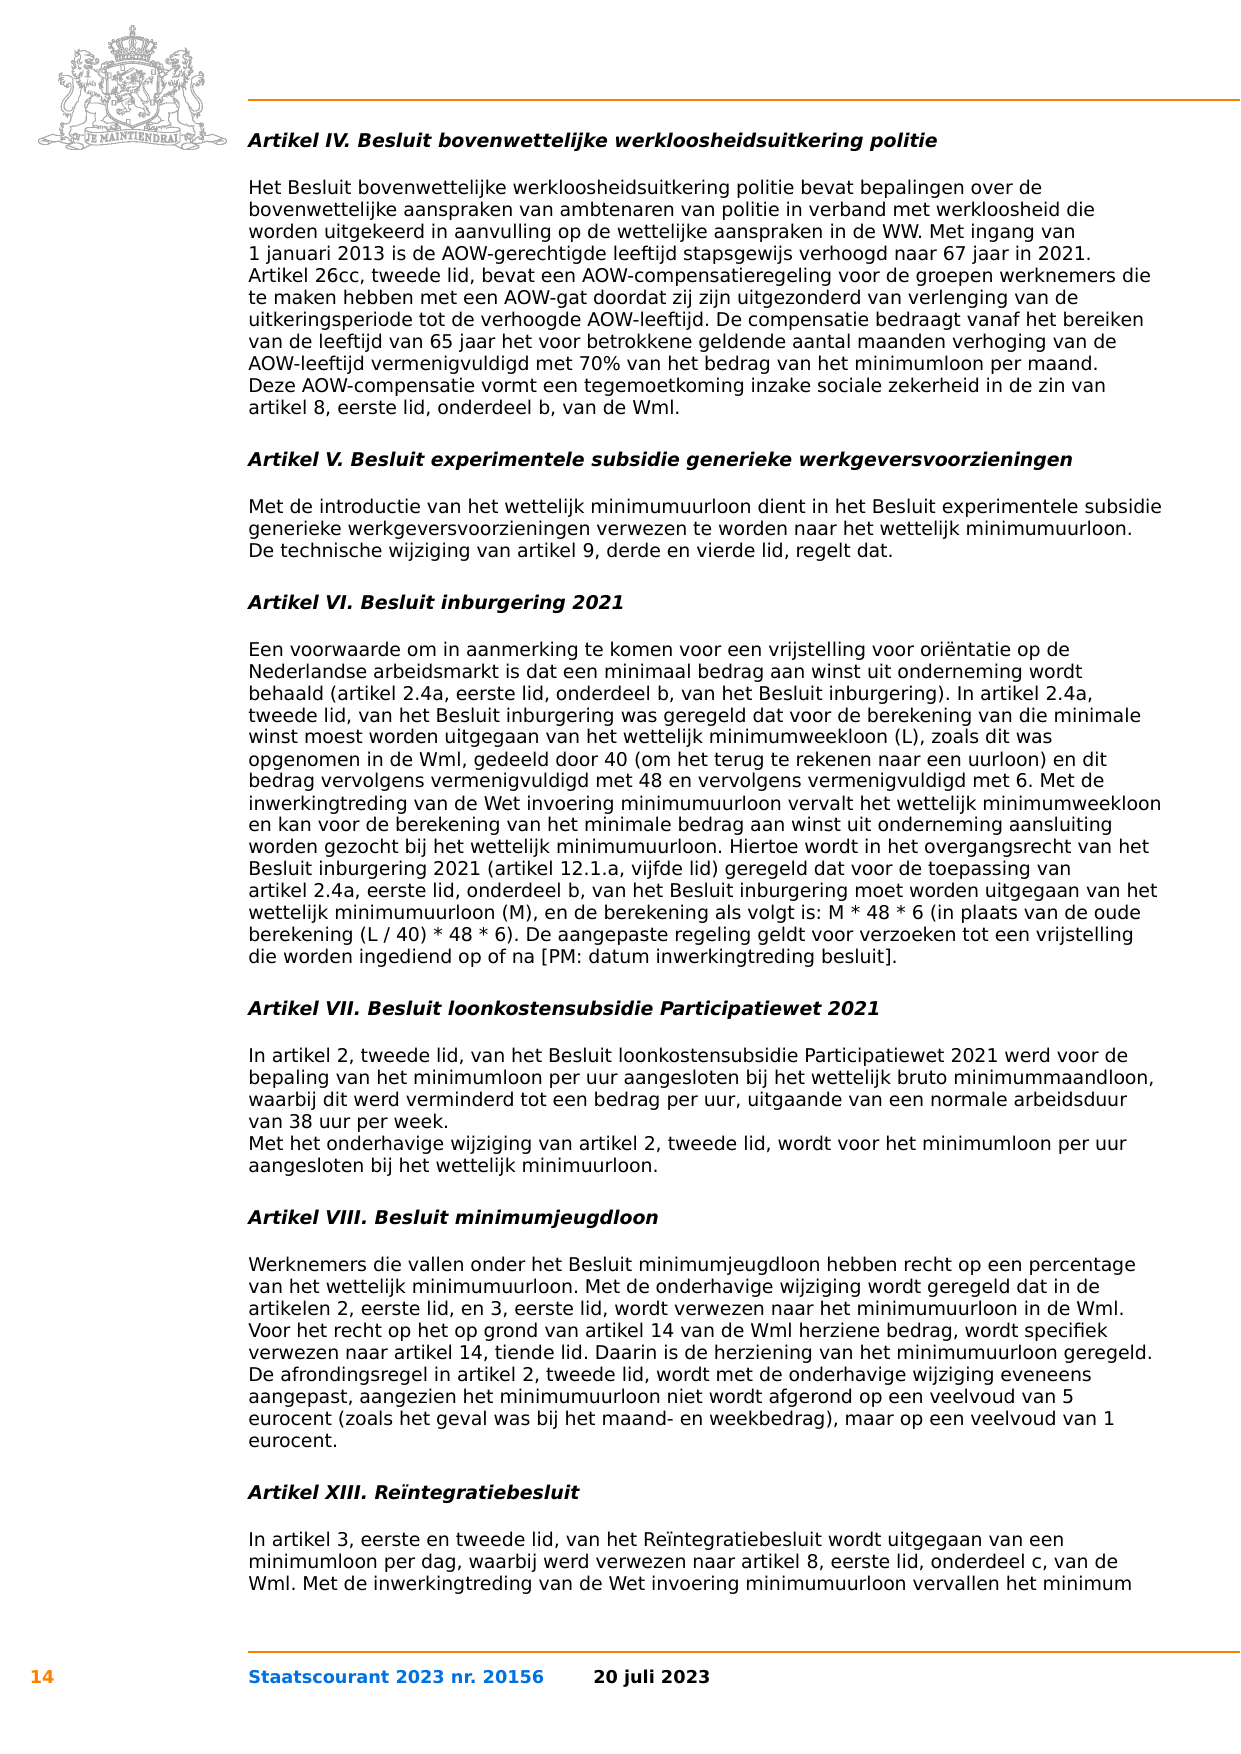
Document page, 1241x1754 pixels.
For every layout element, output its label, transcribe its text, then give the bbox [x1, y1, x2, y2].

text Met de introductie van het wettelijk minimumuurloon dient in het Besluit experimentele subsidie generieke werkgeversvoorzieningen verwezen te worden naar het wettelijk minimumuurloon. De technische wijziging van artikel 9, derde en vierde lid, regelt dat. [248, 496, 1163, 562]
text Het Besluit bovenwettelijke werkloosheidsuitkering politie bevat bepalingen over de bovenwettelijke aanspraken van ambtenaren van politie in verband met werkloosheid die worden uitgekeerd in aanvulling op de wettelijke aanspraken in de WW. Met ingang van 1 januari 2013 is de AOW-gerechtigde leeftijd stapsgewijs verhoogd naar 67 jaar in 2021. Artikel 26cc, tweede lid, bevat een AOW-compensatieregeling voor de groepen werknemers die te maken hebben met een AOW-gat doordat zij zijn uitgezonderd van verlenging van de uitkeringsperiode tot de verhoogde AOW-leeftijd. De compensatie bedraagt vanaf het bereiken van de leeftijd van 65 jaar het voor betrokkene geldende aantal maanden verhoging van de AOW-leeftijd vermenigvuldigd met 70% van het bedrag van het minimumloon per maand. [248, 177, 1163, 375]
subtitle Artikel IV. Besluit bovenwettelijke werkloosheidsuitkering politie [248, 130, 1163, 152]
text In artikel 2, tweede lid, van het Besluit loonkostensubsidie Participatiewet 2021 werd voor de bepaling van het minimumloon per uur aangesloten bij het wettelijk bruto minimummaandloon, waarbij dit werd verminderd tot een bedrag per uur, uitgaande van een normale arbeidsduur van 38 uur per week. [248, 1045, 1163, 1133]
subtitle Artikel XIII. Reïntegratiebesluit [248, 1482, 1163, 1504]
text Werknemers die vallen onder het Besluit minimumjeugdloon hebben recht op een percentage van het wettelijk minimumuurloon. Met de onderhavige wijziging wordt geregeld dat in de artikelen 2, eerste lid, en 3, eerste lid, wordt verwezen naar het minimumuurloon in de Wml. Voor het recht op het op grond van artikel 14 van de Wml herziene bedrag, wordt specifiek verwezen naar artikel 14, tiende lid. Daarin is de herziening van het minimumuurloon geregeld. De afrondingsregel in artikel 2, tweede lid, wordt met de onderhavige wijziging eveneens aangepast, aangezien het minimumuurloon niet wordt afgerond op een veelvoud van 5 eurocent (zoals het geval was bij het maand- en weekbedrag), maar op een veelvoud van 1 eurocent. [248, 1254, 1163, 1452]
text Een voorwaarde om in aanmerking te komen voor een vrijstelling voor oriëntatie op de Nederlandse arbeidsmarkt is dat een minimaal bedrag aan winst uit onderneming wordt behaald (artikel 2.4a, eerste lid, onderdeel b, van het Besluit inburgering). In artikel 2.4a, tweede lid, van het Besluit inburgering was geregeld dat voor de berekening van die minimale winst moest worden uitgegaan van het wettelijk minimumweekloon (L), zoals dit was opgenomen in de Wml, gedeeld door 40 (om het terug te rekenen naar een uurloon) en dit bedrag vervolgens vermenigvuldigd met 48 en vervolgens vermenigvuldigd met 6. Met de inwerkingtreding van de Wet invoering minimumuurloon vervalt het wettelijk minimumweekloon en kan voor de berekening van het minimale bedrag aan winst uit onderneming aansluiting worden gezocht bij het wettelijk minimumuurloon. Hiertoe wordt in het overgangsrecht van het Besluit inburgering 2021 (artikel 12.1.a, vijfde lid) geregeld dat voor de toepassing van artikel 2.4a, eerste lid, onderdeel b, van het Besluit inburgering moet worden uitgegaan van het wettelijk minimumuurloon (M), en de berekening als volgt is: M * 48 * 6 (in plaats van de oude berekening (L / 40) * 48 * 6). De aangepaste regeling geldt voor verzoeken tot een vrijstelling die worden ingediend op of na [PM: datum inwerkingtreding besluit]. [248, 638, 1163, 968]
text In artikel 3, eerste en tweede lid, van het Reïntegratiebesluit wordt uitgegaan van een minimumloon per dag, waarbij werd verwezen naar artikel 8, eerste lid, onderdeel c, van de Wml. Met de inwerkingtreding van de Wet invoering minimumuurloon vervallen het minimum [248, 1529, 1163, 1595]
picture [38, 25, 227, 150]
subtitle Artikel VII. Besluit loonkostensubsidie Participatiewet 2021 [248, 998, 1163, 1020]
subtitle Artikel VI. Besluit inburgering 2021 [248, 592, 1163, 613]
subtitle Artikel VIII. Besluit minimumjeugdloon [248, 1207, 1163, 1229]
text Met het onderhavige wijziging van artikel 2, tweede lid, wordt voor het minimumloon per uur aangesloten bij het wettelijk minimuurloon. [248, 1133, 1163, 1177]
text Deze AOW-compensatie vormt een tegemoetkoming inzake sociale zekerheid in de zin van artikel 8, eerste lid, onderdeel b, van de Wml. [248, 375, 1163, 419]
subtitle Artikel V. Besluit experimentele subsidie generieke werkgeversvoorzieningen [248, 449, 1163, 471]
